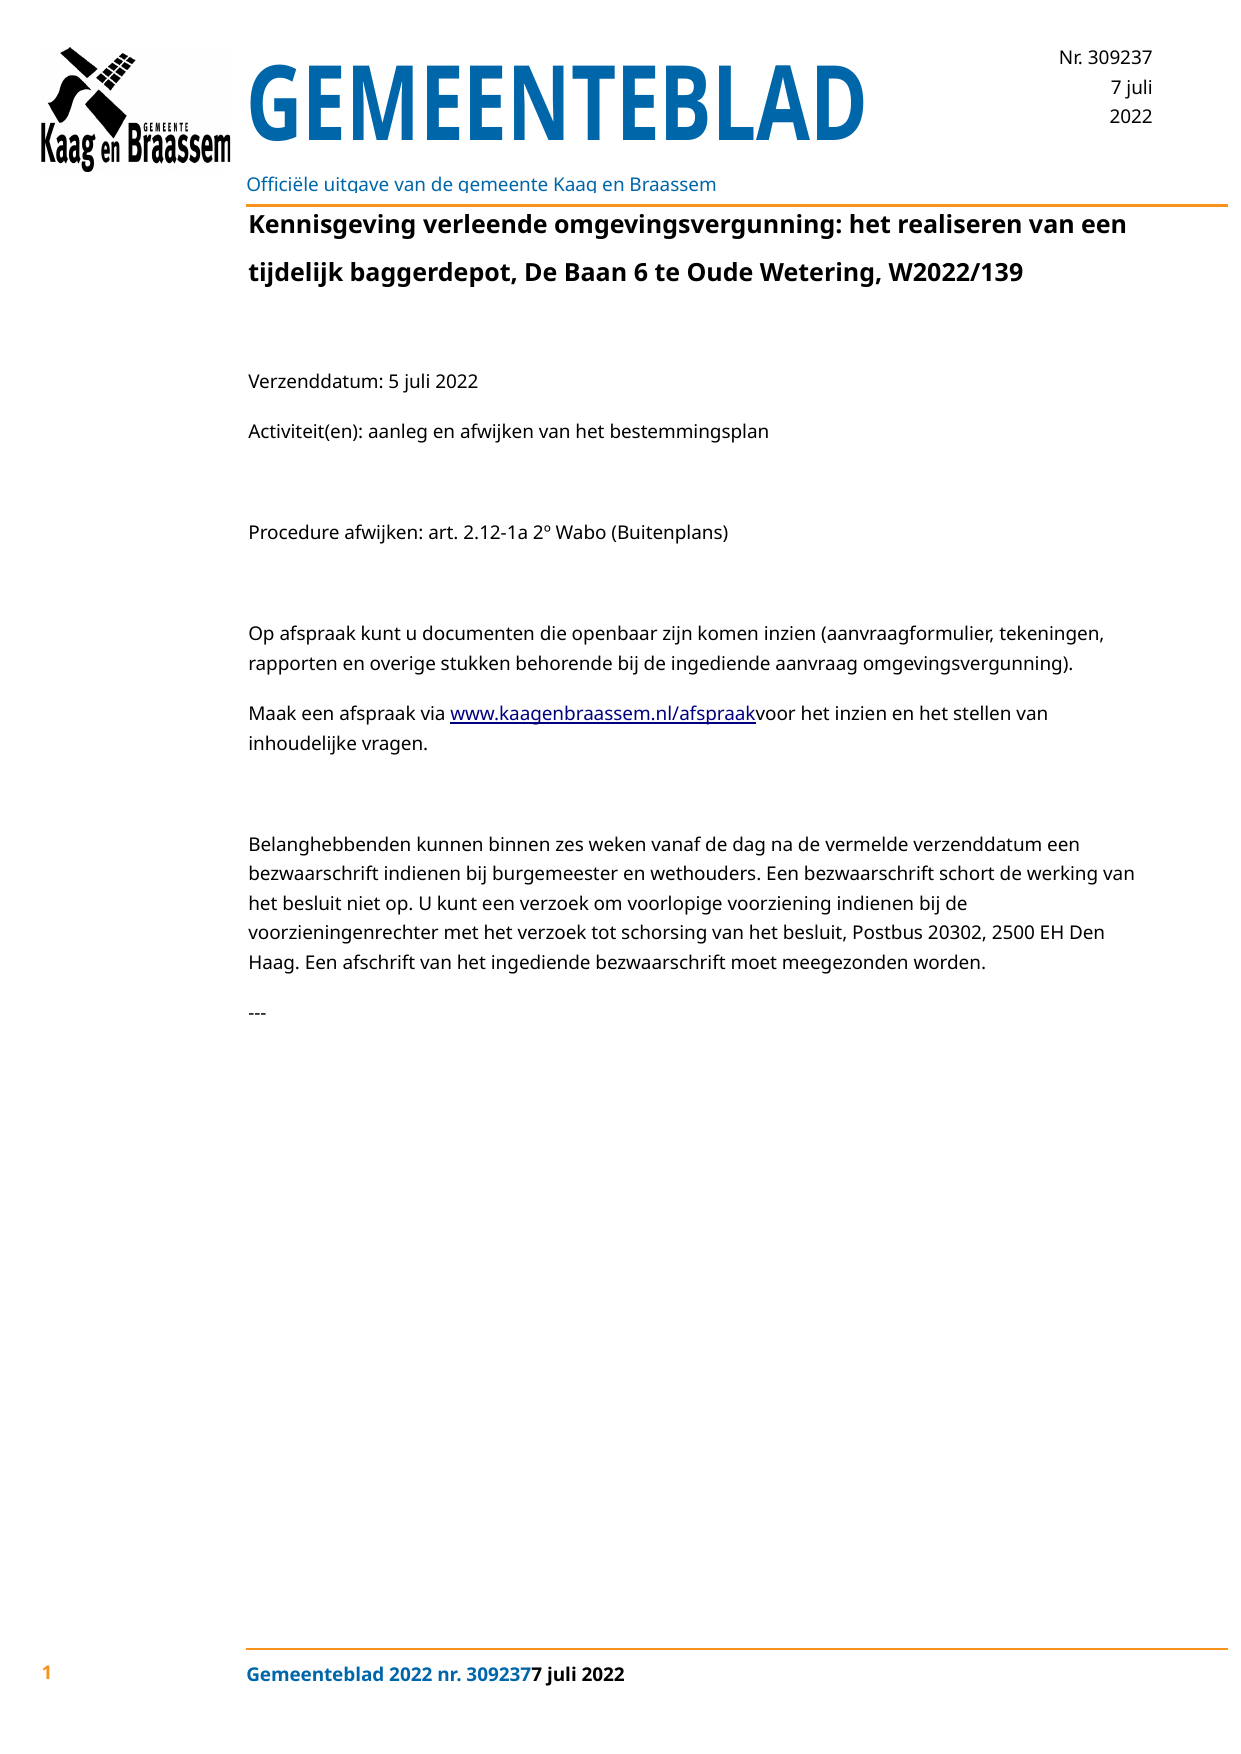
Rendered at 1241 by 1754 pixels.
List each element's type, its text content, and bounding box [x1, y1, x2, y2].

text Belanghebbenden kunnen binnen zes weken vanaf de dag na de vermelde verzenddatum een bezwaarschrift indienen bij burgemeester en wethouders. Een bezwaarschrift schort de werking van het besluit niet op. U kunt een verzoek om voorlopige voorziening indienen bij de voorzieningenrechter met het verzoek tot schorsing van het besluit, Postbus 20302, 2500 EH Den Haag. Een afschrift van het ingediende bezwaarschrift moet meegezonden worden. [248, 831, 1152, 975]
text Maak een afspraak via www.kaagenbraassem.nl/afspraakvoor het inzien en het stellen van inhoudelijke vragen. [248, 700, 1152, 756]
text --- [248, 999, 1152, 1025]
text Verzenddatum: 5 juli 2022 [248, 368, 1152, 394]
text Procedure afwijken: art. 2.12-1a 2º Wabo (Buitenplans) [248, 519, 1152, 545]
picture [41, 47, 231, 172]
text Kennisgeving verleende omgevingsvergunning: het realiseren van een tijdelijk baggerdepot, De Baan 6 te Oude Wetering, W2022/139 [248, 207, 1152, 288]
text Op afspraak kunt u documenten die openbaar zijn komen inzien (aanvraagformulier, tekeningen, rapporten en overige stukken behorende bij de ingediende aanvraag omgevingsvergunning). [248, 620, 1152, 676]
text Activiteit(en): aanleg en afwijken van het bestemmingsplan [248, 419, 1152, 444]
